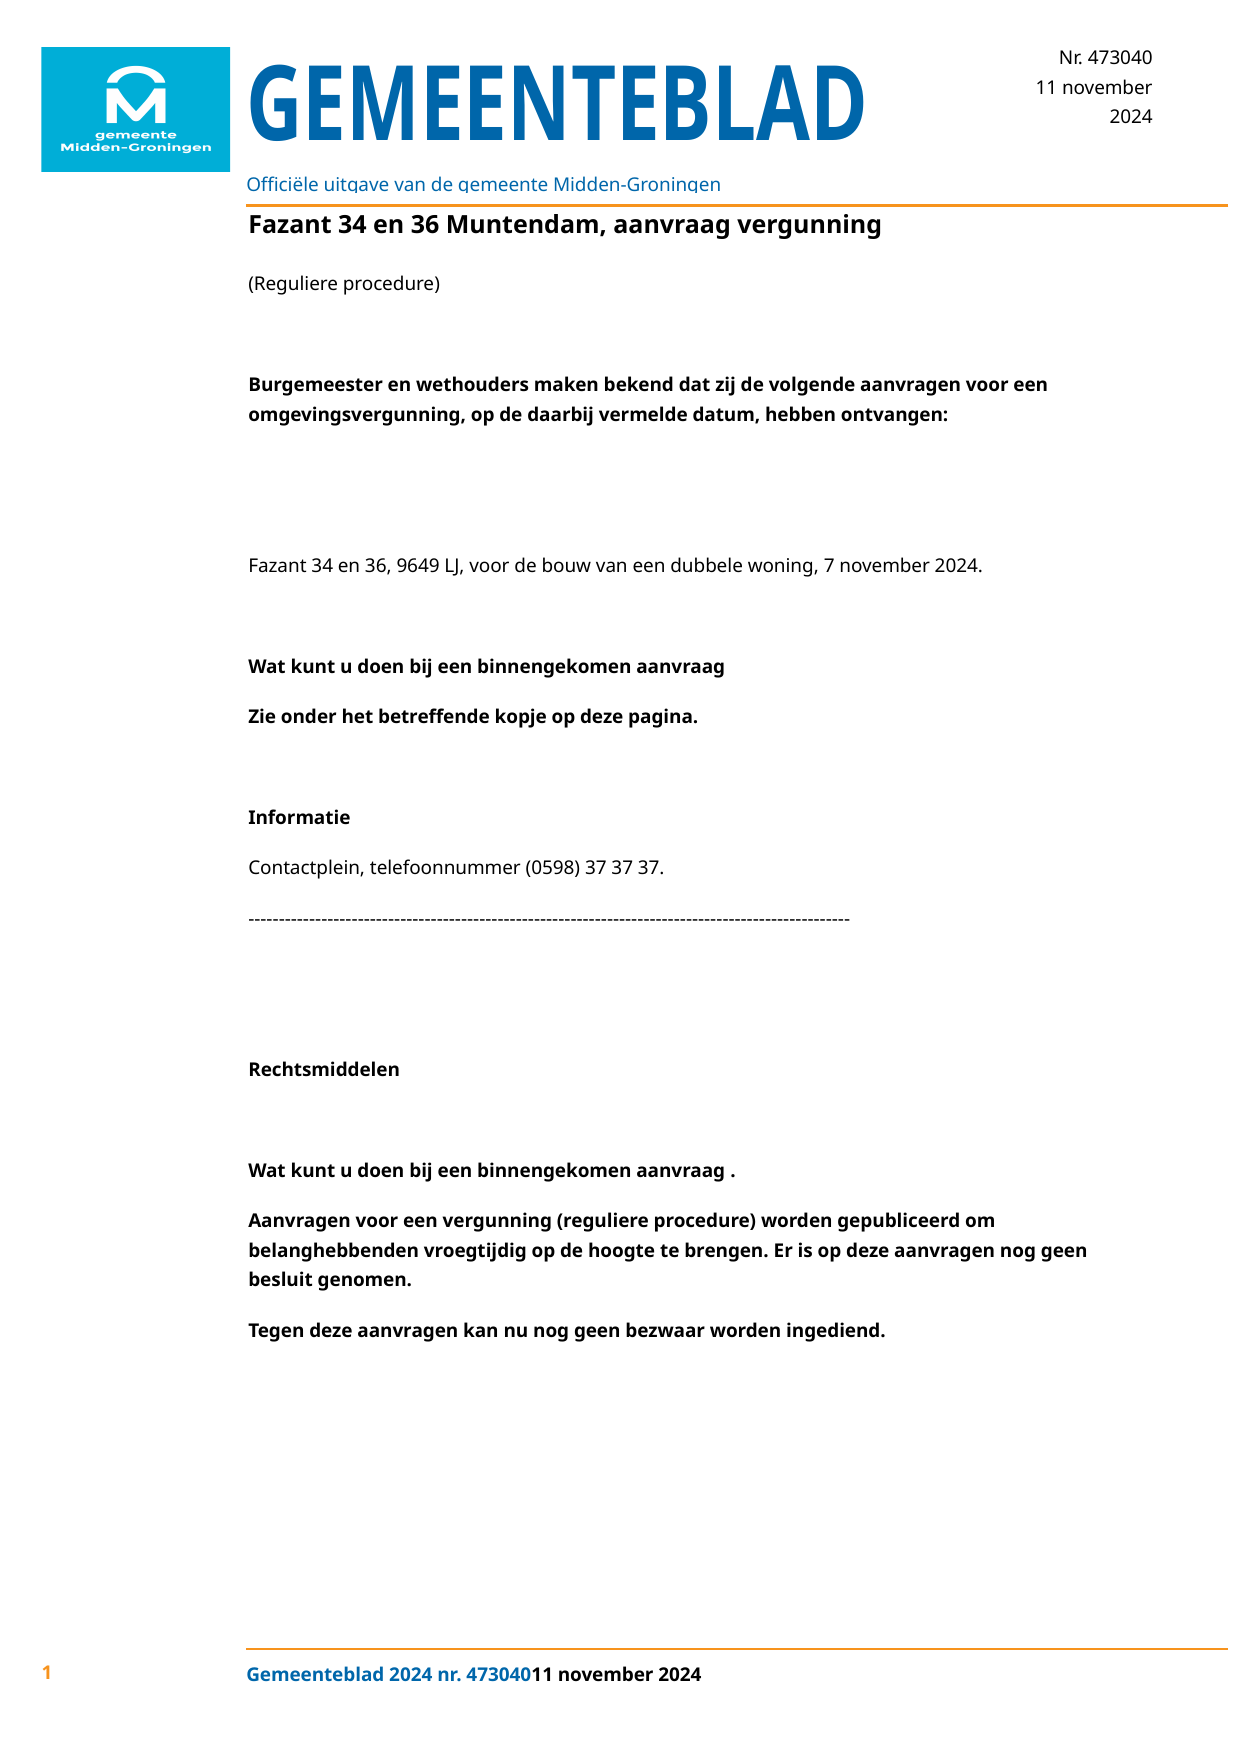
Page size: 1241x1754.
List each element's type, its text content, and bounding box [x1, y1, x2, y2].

text (Reguliere procedure) [248, 270, 1152, 296]
text Wat kunt u doen bij een binnengekomen aanvraag . [248, 1157, 1152, 1183]
text Contactplein, telefoonnummer (0598) 37 37 37. [248, 854, 1152, 880]
text --------------------------------------------------------------------------------------------------- [248, 905, 1152, 931]
picture [107, 89, 165, 122]
text Wat kunt u doen bij een binnengekomen aanvraag [248, 653, 1152, 678]
text Zie onder het betreffende kopje op deze pagina. [248, 703, 1152, 729]
text Informatie [248, 804, 1152, 830]
picture [184, 146, 190, 153]
text Fazant 34 en 36 Muntendam, aanvraag vergunning [248, 207, 1152, 241]
picture [108, 66, 164, 82]
text Fazant 34 en 36, 9649 LJ, voor de bouw van een dubbele woning, 7 november 2024. [248, 552, 1152, 578]
text Aanvragen voor een vergunning (reguliere procedure) worden gepubliceerd om belanghebbenden vroegtijdig op de hoogte te brengen. Er is op deze aanvragen nog geen besluit genomen. [248, 1207, 1152, 1292]
text Burgemeester en wethouders maken bekend dat zij de volgende aanvragen voor een omgevingsvergunning, op de daarbij vermelde datum, hebben ontvangen: [248, 371, 1152, 426]
text Rechtsmiddelen [248, 1056, 1152, 1082]
text Tegen deze aanvragen kan nu nog geen bezwaar worden ingediend. [248, 1317, 1152, 1343]
